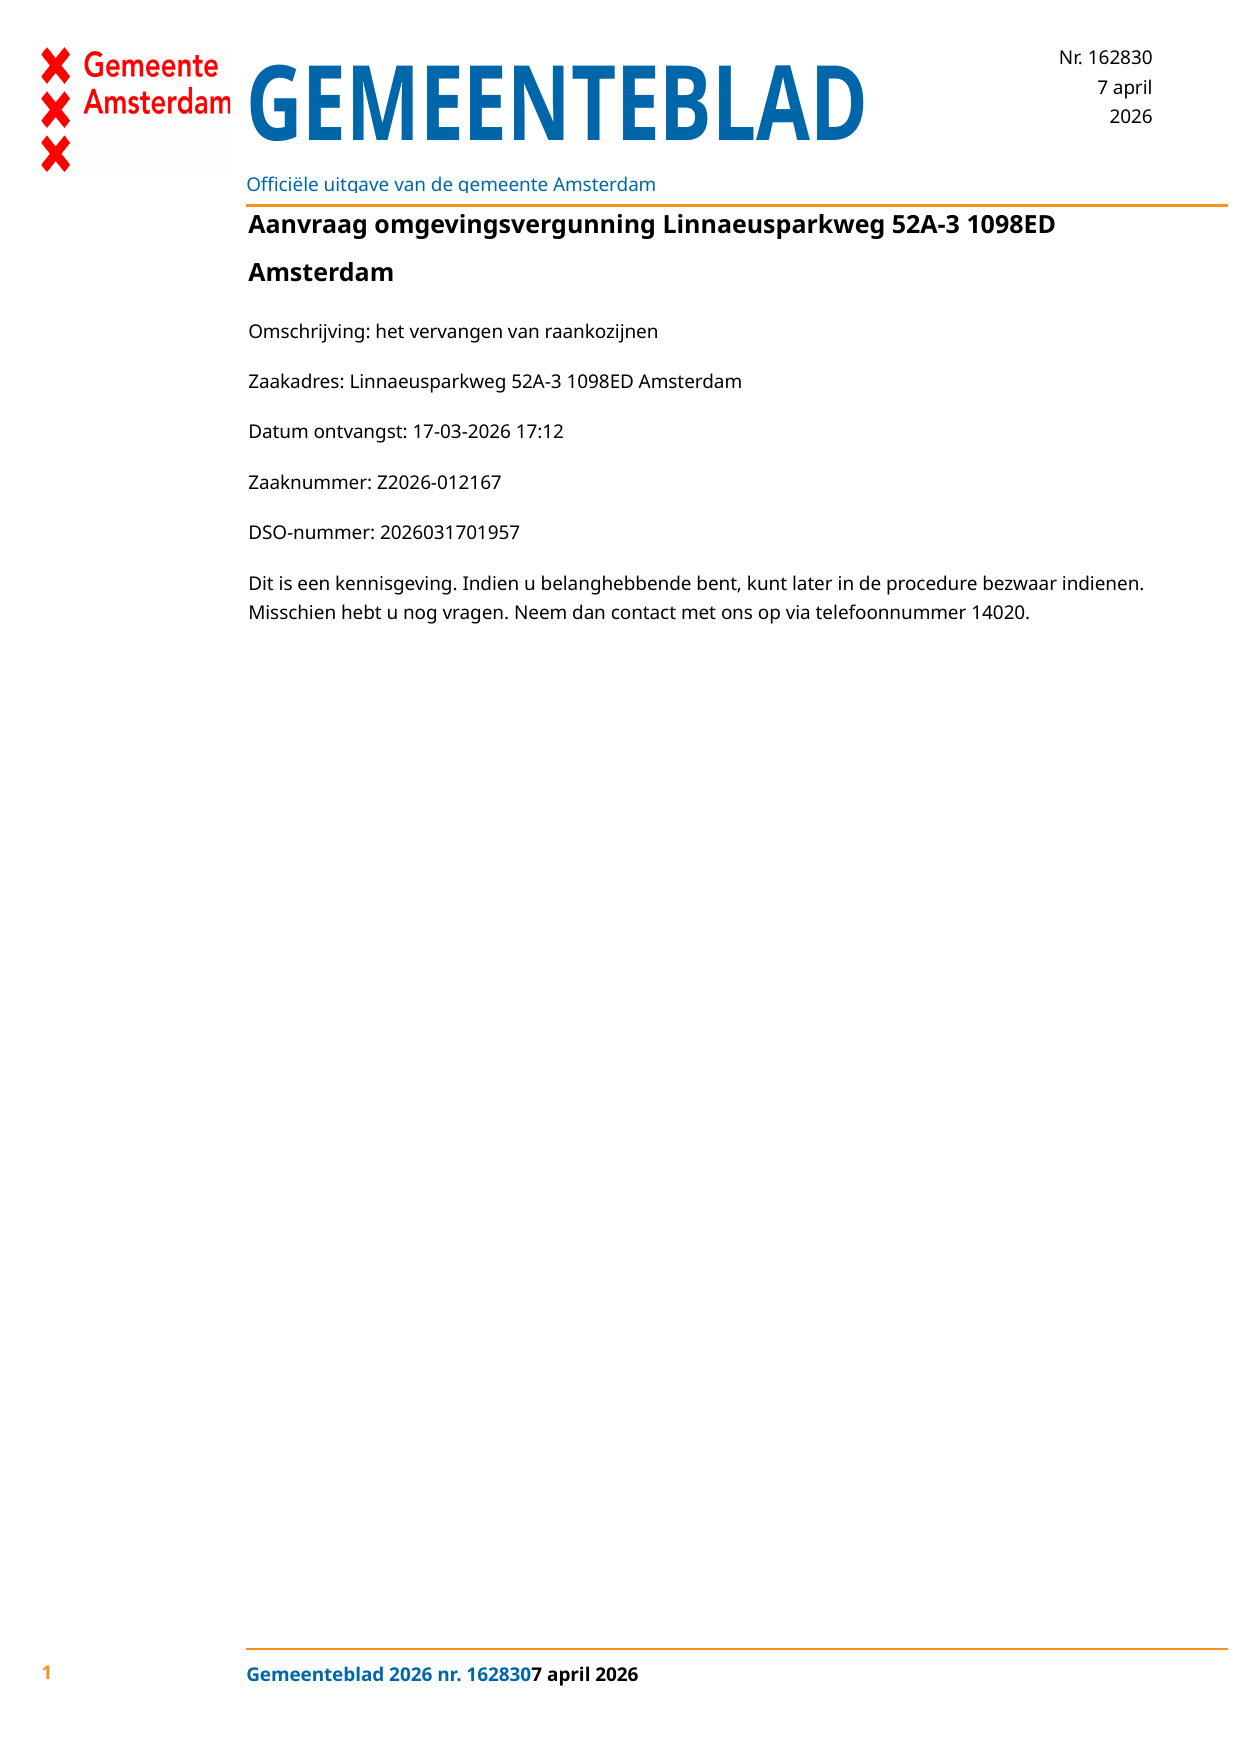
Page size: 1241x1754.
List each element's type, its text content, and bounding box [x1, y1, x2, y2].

text DSO-nummer: 2026031701957 [248, 519, 1152, 545]
text Zaaknummer: Z2026-012167 [248, 469, 1152, 495]
text Dit is een kennisgeving. Indien u belanghebbende bent, kunt later in de procedure bezwaar indienen. Misschien hebt u nog vragen. Neem dan contact met ons op via telefoonnummer 14020. [248, 570, 1152, 625]
text Omschrijving: het vervangen van raankozijnen [248, 318, 1152, 344]
text Zaakadres: Linnaeusparkweg 52A-3 1098ED Amsterdam [248, 368, 1152, 394]
picture [41, 47, 231, 172]
text Datum ontvangst: 17-03-2026 17:12 [248, 419, 1152, 444]
text Aanvraag omgevingsvergunning Linnaeusparkweg 52A-3 1098ED Amsterdam [248, 207, 1152, 288]
